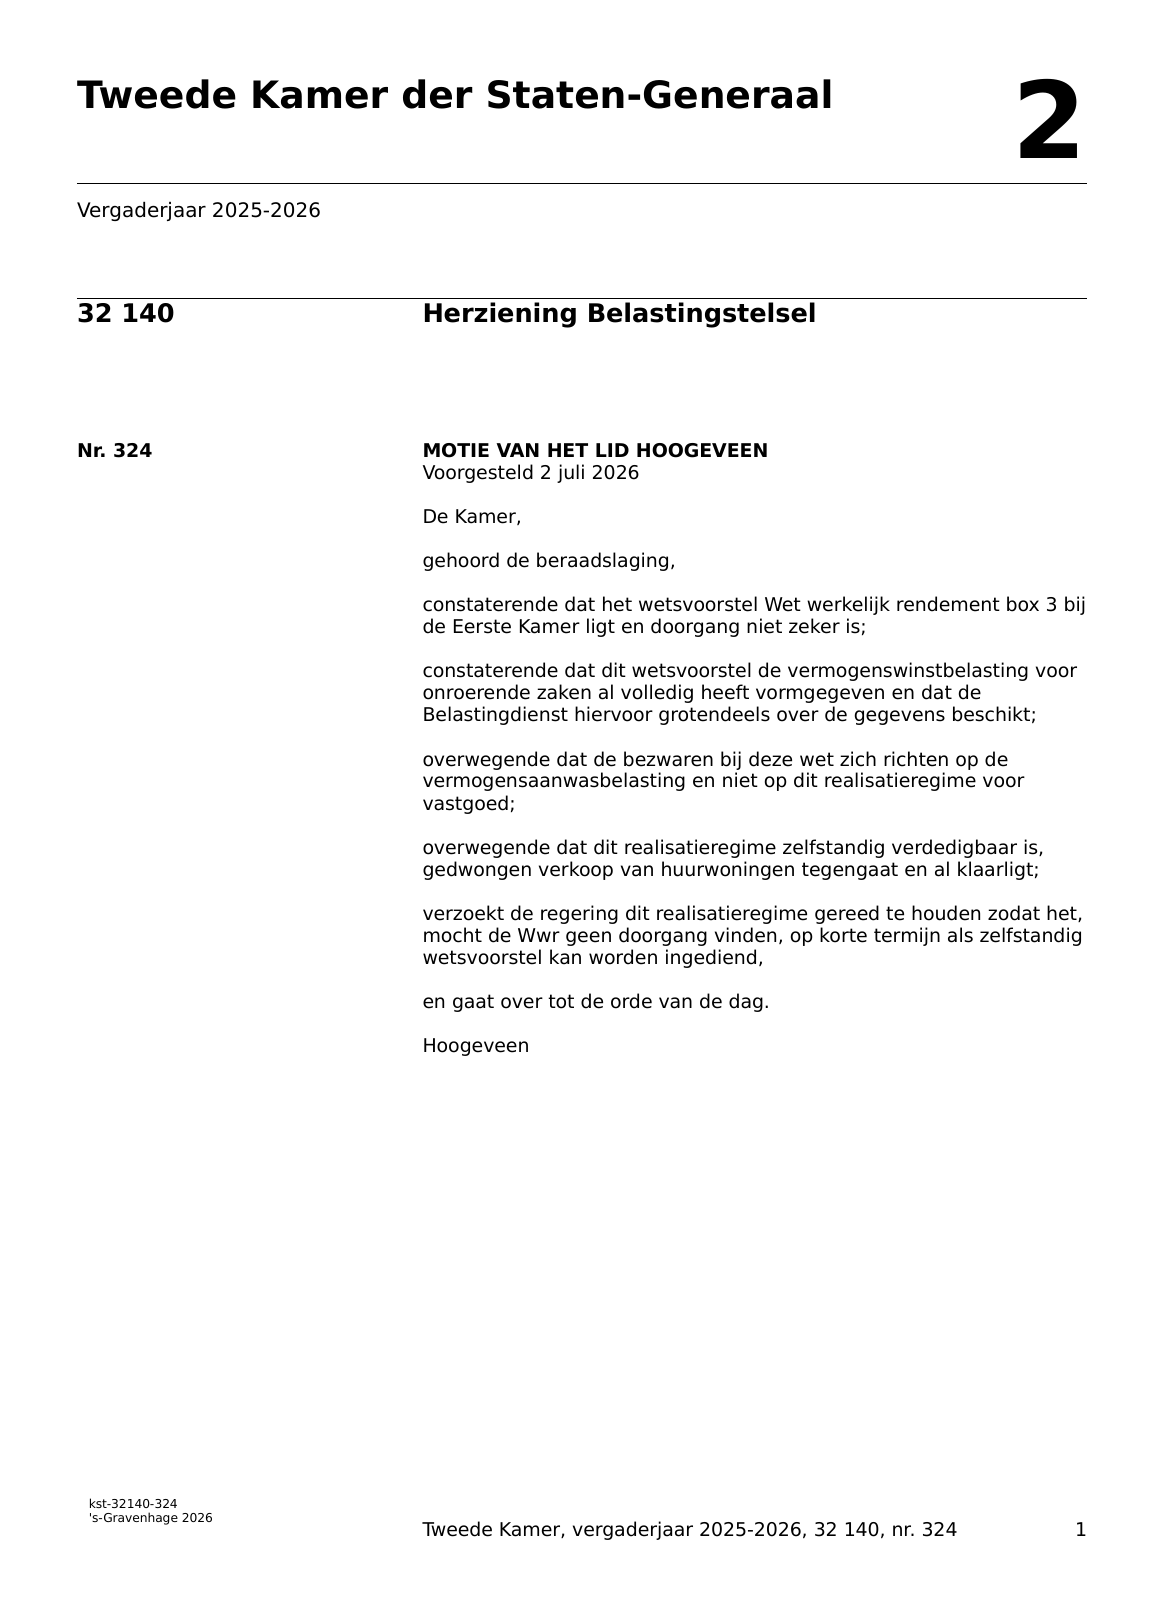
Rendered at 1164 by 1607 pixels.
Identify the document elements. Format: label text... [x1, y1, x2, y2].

subtitle 32 140 Herziening Belastingstelsel [77, 299, 1087, 329]
subtitle Nr. 324 MOTIE VAN HET LID HOOGEVEEN [77, 440, 1087, 462]
table_header Tweede Kamer der Staten-Generaal [77, 59, 886, 183]
text overwegende dat dit realisatieregime zelfstandig verdedigbaar is, gedwongen verkoop van huurwoningen tegengaat en al klaarligt; [422, 837, 1087, 881]
table_header 2 [886, 59, 1087, 183]
text De Kamer, [422, 506, 1087, 528]
text gehoord de beraadslaging, [422, 550, 1087, 572]
text overwegende dat de bezwaren bij deze wet zich richten op de vermogensaanwasbelasting en niet op dit realisatieregime voor vastgoed; [422, 748, 1087, 814]
text 's-Gravenhage 2026 [88, 1511, 323, 1525]
text constaterende dat het wetsvoorstel Wet werkelijk rendement box 3 bij de Eerste Kamer ligt en doorgang niet zeker is; [422, 594, 1087, 638]
table_cell Vergaderjaar 2025-2026 [77, 184, 1087, 298]
text constaterende dat dit wetsvoorstel de vermogenswinstbelasting voor onroerende zaken al volledig heeft vormgegeven en dat de Belastingdienst hiervoor grotendeels over de gegevens beschikt; [422, 660, 1087, 726]
text verzoekt de regering dit realisatieregime gereed te houden zodat het, mocht de Wwr geen doorgang vinden, op korte termijn als zelfstandig wetsvoorstel kan worden ingediend, [422, 903, 1087, 969]
text Voorgesteld 2 juli 2026 [422, 462, 1087, 484]
text kst-32140-324 [88, 1497, 323, 1511]
text en gaat over tot de orde van de dag. [422, 991, 1087, 1013]
text Hoogeveen [422, 1035, 1087, 1057]
